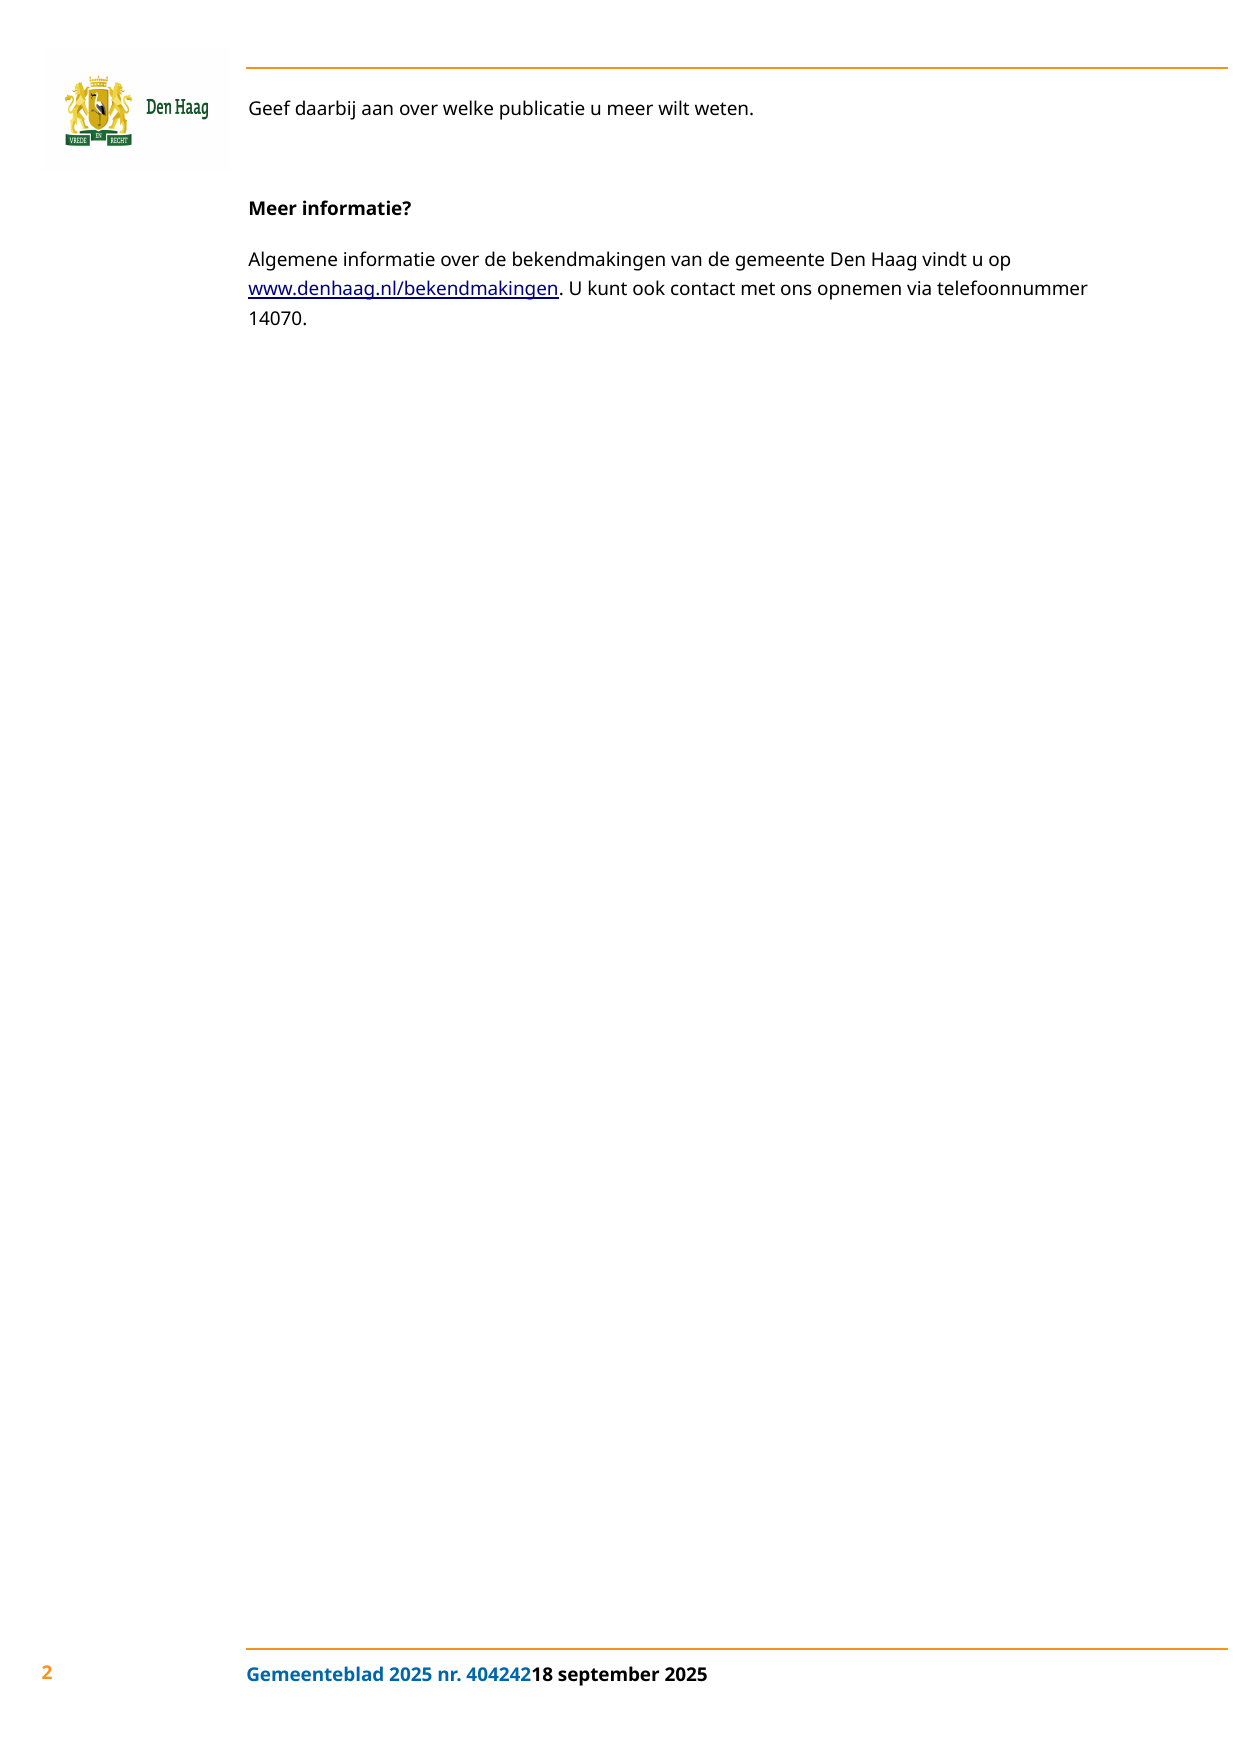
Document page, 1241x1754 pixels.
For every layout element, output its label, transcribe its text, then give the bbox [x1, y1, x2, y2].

picture [41, 47, 231, 172]
text Meer informatie? [248, 196, 1152, 221]
text Geef daarbij aan over welke publicatie u meer wilt weten. [248, 95, 1152, 121]
text Algemene informatie over de bekendmakingen van de gemeente Den Haag vindt u op www.denhaag.nl/bekendmakingen. U kunt ook contact met ons opnemen via telefoonnummer 14070. [248, 246, 1152, 331]
